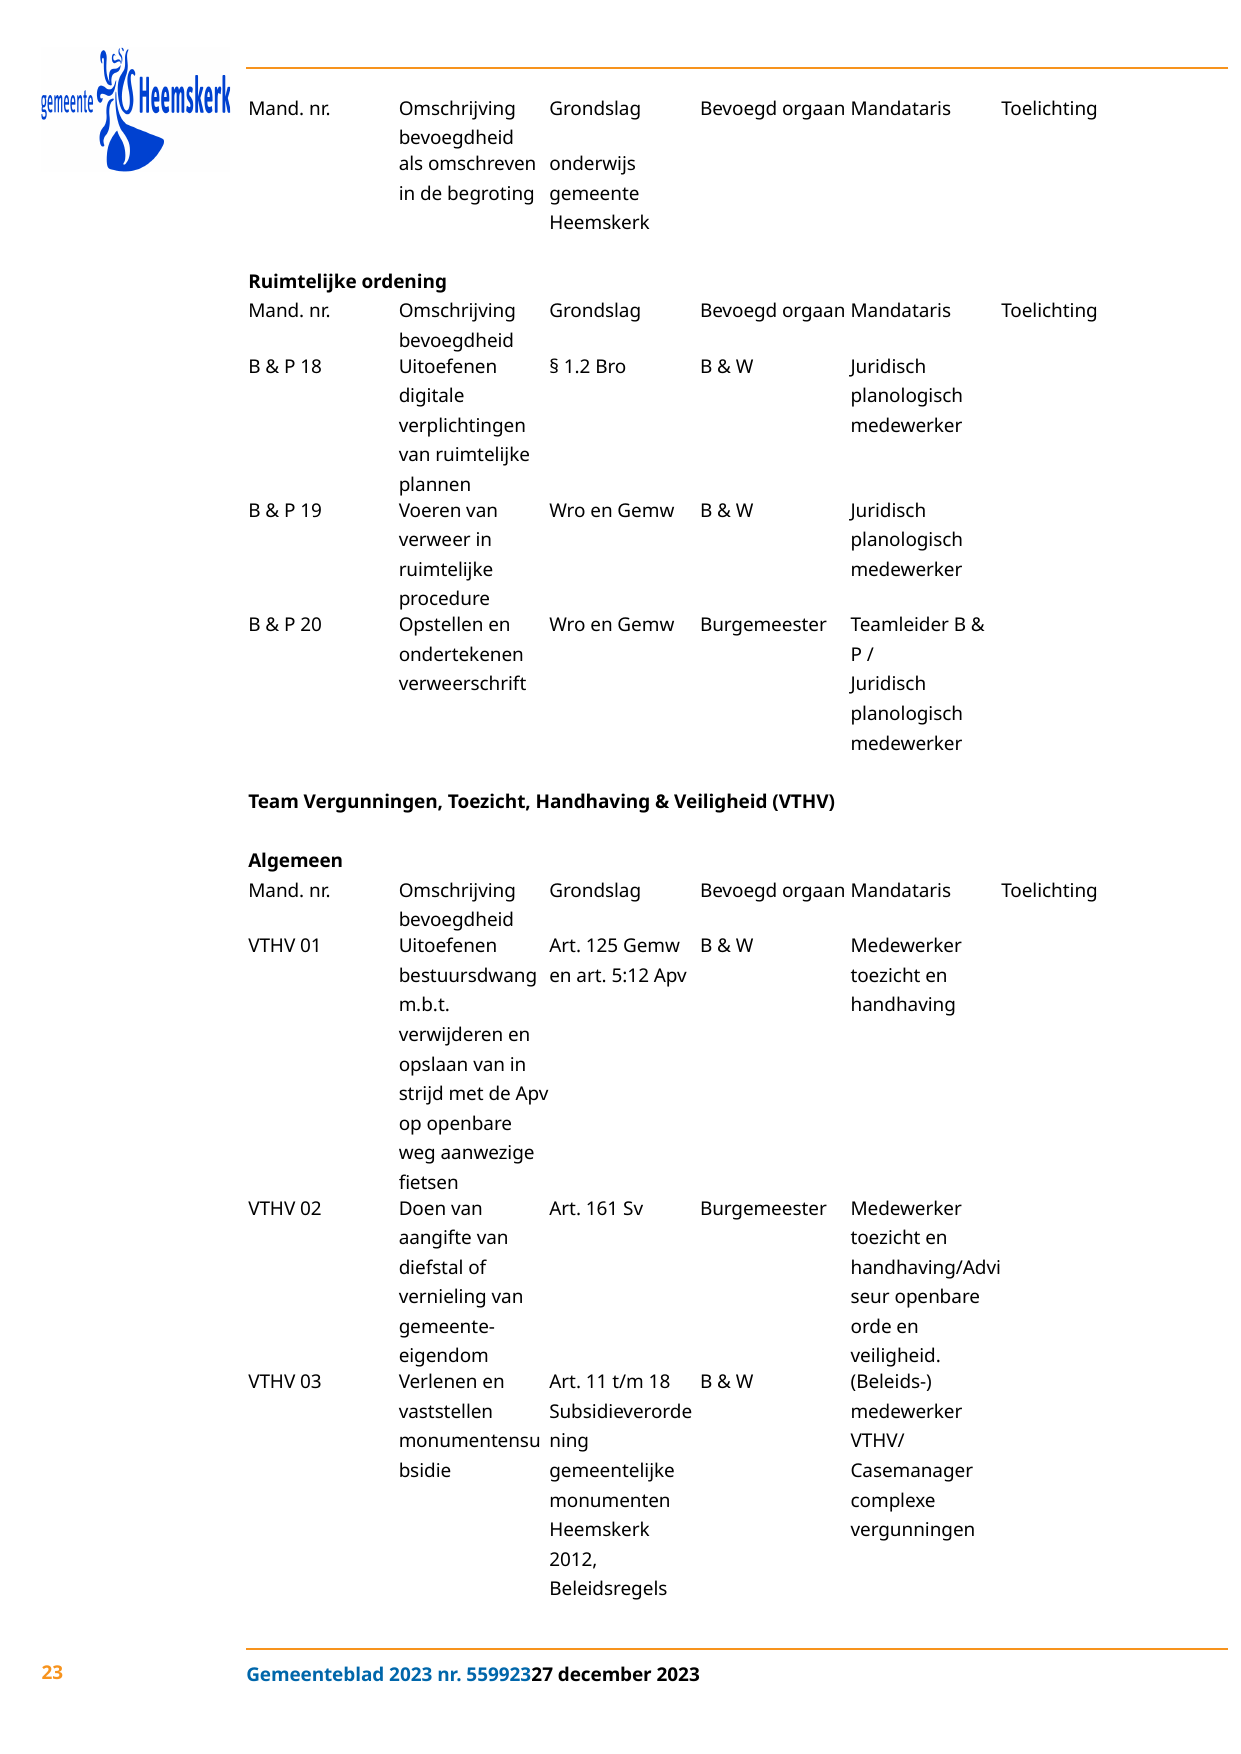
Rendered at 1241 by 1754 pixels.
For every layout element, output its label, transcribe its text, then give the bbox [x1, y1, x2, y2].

table_header Mand. nr. [248, 95, 398, 150]
table_header Mand. nr. [248, 298, 398, 353]
text Ruimtelijke ordening [248, 268, 1152, 293]
table_cell B & W [700, 497, 850, 611]
table_cell als omschreven in de begroting [399, 150, 549, 235]
table_cell B & W [700, 1369, 850, 1601]
table_cell § 1.2 Bro [549, 353, 700, 497]
table_cell (Beleids-) medewerker VTHV/ Casemanager complexe vergunningen [850, 1369, 1001, 1601]
table_header Bevoegd orgaan [700, 95, 850, 150]
table_cell [850, 150, 1001, 235]
table_cell [1001, 1195, 1152, 1368]
table_cell [700, 150, 850, 235]
table_cell onderwijs gemeente Heemskerk [549, 150, 700, 235]
table_cell [1001, 497, 1152, 611]
table_cell Verlenen en vaststellen monumentensubsidie [399, 1369, 549, 1601]
table_cell Medewerker toezicht en handhaving/Adviseur openbare orde en veiligheid. [850, 1195, 1001, 1368]
table_cell B & P 18 [248, 353, 398, 497]
table_cell VTHV 03 [248, 1369, 398, 1601]
table_header Bevoegd orgaan [700, 877, 850, 932]
table_cell Doen van aangifte van diefstal of vernieling van gemeente-eigendom [399, 1195, 549, 1368]
table_cell Opstellen en ondertekenen verweerschrift [399, 611, 549, 755]
picture [41, 47, 231, 172]
table_cell Art. 161 Sv [549, 1195, 700, 1368]
table_cell [1001, 1369, 1152, 1601]
table_cell Uitoefenen bestuursdwang m.b.t. verwijderen en opslaan van in strijd met de Apv op openbare weg aanwezige fietsen [399, 933, 549, 1195]
table_cell Voeren van verweer in ruimtelijke procedure [399, 497, 549, 611]
table_cell B & P 19 [248, 497, 398, 611]
table_header Toelichting [1001, 95, 1152, 150]
table_cell B & P 20 [248, 611, 398, 755]
table_header Mand. nr. [248, 877, 398, 932]
table_header Omschrijving bevoegdheid [399, 298, 549, 353]
table_cell VTHV 01 [248, 933, 398, 1195]
table_cell B & W [700, 933, 850, 1195]
table_cell Teamleider B & P / Juridisch planologisch medewerker [850, 611, 1001, 755]
table_cell Art. 11 t/m 18 Subsidieverordening gemeentelijke monumenten Heemskerk 2012, Beleidsregels [549, 1369, 700, 1601]
table_cell Burgemeester [700, 1195, 850, 1368]
table_cell [1001, 353, 1152, 497]
table_header Mandataris [850, 877, 1001, 932]
table_header Bevoegd orgaan [700, 298, 850, 353]
table_header Omschrijving bevoegdheid [399, 877, 549, 932]
table_cell [1001, 933, 1152, 1195]
table_header Mandataris [850, 298, 1001, 353]
table_cell Uitoefenen digitale verplichtingen van ruimtelijke plannen [399, 353, 549, 497]
table_cell Juridisch planologisch medewerker [850, 353, 1001, 497]
table_header Mandataris [850, 95, 1001, 150]
table_cell Medewerker toezicht en handhaving [850, 933, 1001, 1195]
table_cell B & W [700, 353, 850, 497]
text Team Vergunningen, Toezicht, Handhaving & Veiligheid (VTHV) [248, 788, 1152, 814]
table_cell VTHV 02 [248, 1195, 398, 1368]
table_header Grondslag [549, 298, 700, 353]
text Algemeen [248, 847, 1152, 873]
table_cell Burgemeester [700, 611, 850, 755]
table_header Toelichting [1001, 298, 1152, 353]
table_cell [1001, 150, 1152, 235]
table_header Toelichting [1001, 877, 1152, 932]
table_header Grondslag [549, 877, 700, 932]
table_cell Wro en Gemw [549, 611, 700, 755]
table_header Grondslag [549, 95, 700, 150]
table_cell Wro en Gemw [549, 497, 700, 611]
table_header Omschrijving bevoegdheid [399, 95, 549, 150]
table_cell [1001, 611, 1152, 755]
table_cell Art. 125 Gemw en art. 5:12 Apv [549, 933, 700, 1195]
table_cell [248, 150, 398, 235]
table_cell Juridisch planologisch medewerker [850, 497, 1001, 611]
